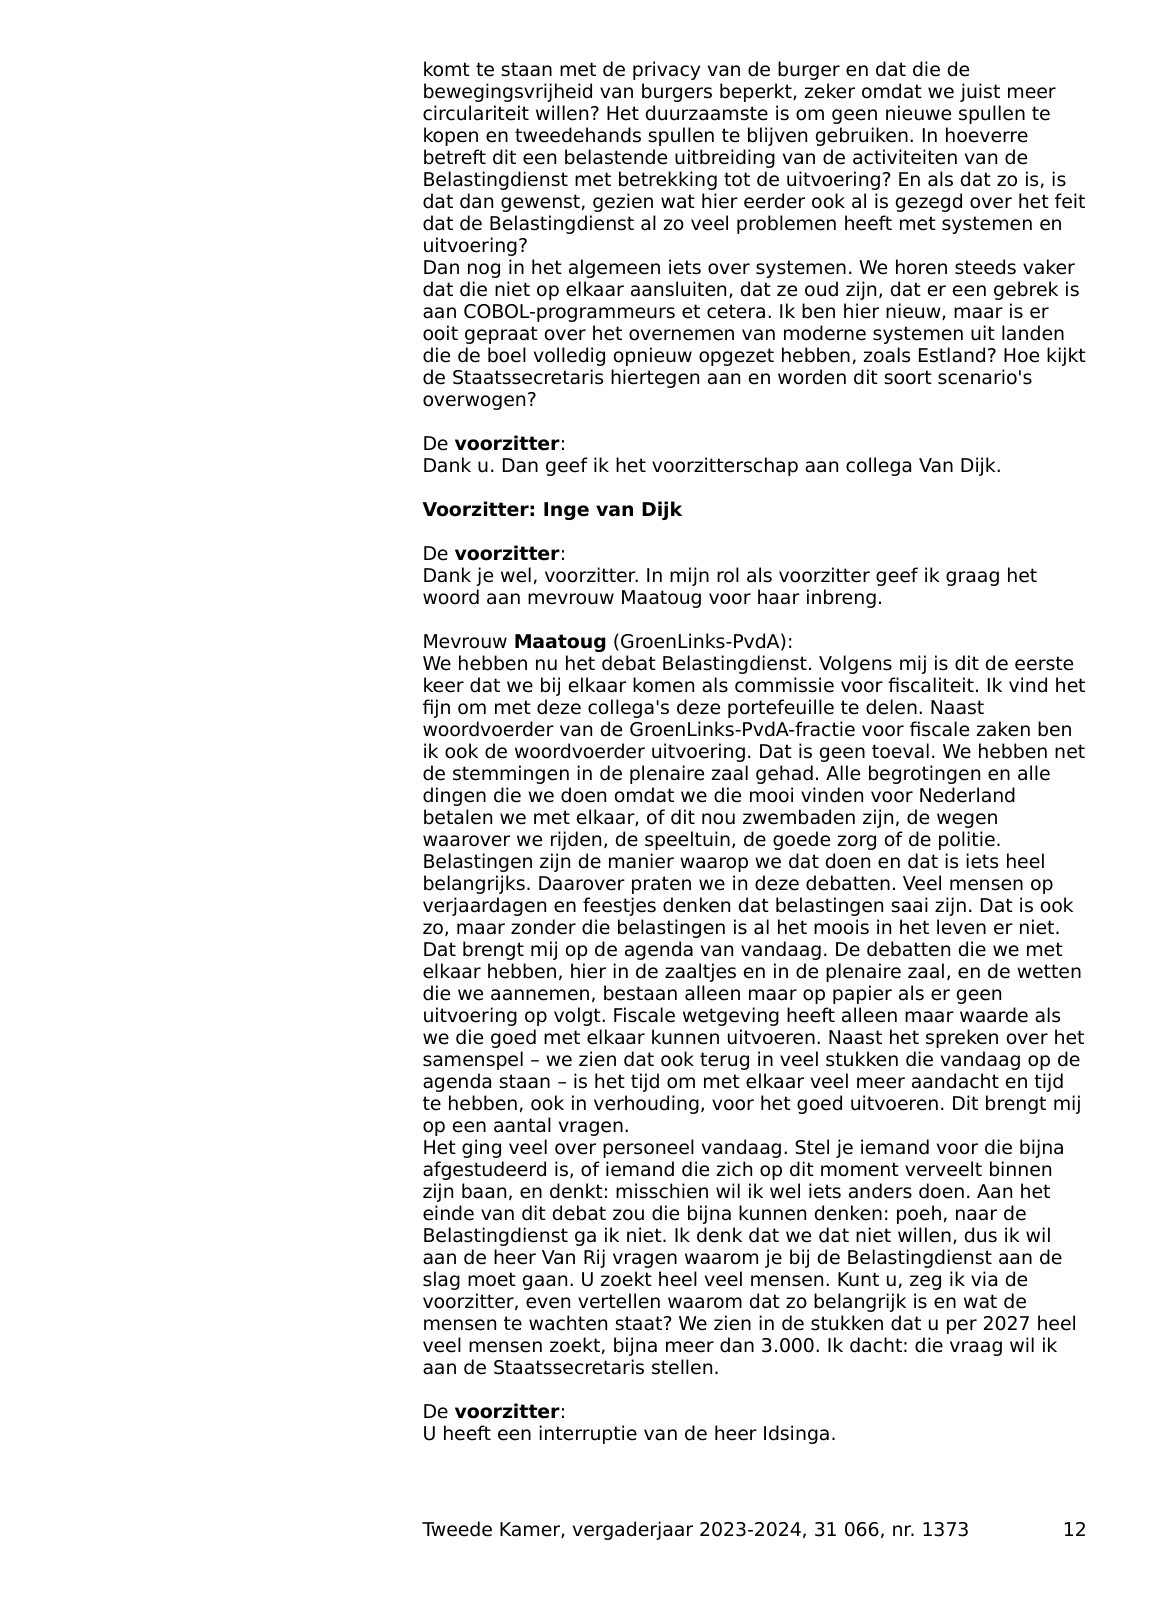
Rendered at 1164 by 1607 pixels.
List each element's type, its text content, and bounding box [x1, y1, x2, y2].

text Het ging veel over personeel vandaag. Stel je iemand voor die bijna afgestudeerd is, of iemand die zich op dit moment verveelt binnen zijn baan, en denkt: misschien wil ik wel iets anders doen. Aan het einde van dit debat zou die bijna kunnen denken: poeh, naar de Belastingdienst ga ik niet. Ik denk dat we dat niet willen, dus ik wil aan de heer Van Rij vragen waarom je bij de Belastingdienst aan de slag moet gaan. U zoekt heel veel mensen. Kunt u, zeg ik via de voorzitter, even vertellen waarom dat zo belangrijk is en wat de mensen te wachten staat? We zien in de stukken dat u per 2027 heel veel mensen zoekt, bijna meer dan 3.000. Ik dacht: die vraag wil ik aan de Staatssecretaris stellen. [422, 1137, 1087, 1379]
text Dank je wel, voorzitter. In mijn rol als voorzitter geef ik graag het woord aan mevrouw Maatoug voor haar inbreng. [422, 565, 1087, 609]
text De voorzitter: [422, 1401, 1087, 1423]
text Mevrouw Maatoug (GroenLinks-PvdA): [422, 631, 1087, 653]
text Dan nog in het algemeen iets over systemen. We horen steeds vaker dat die niet op elkaar aansluiten, dat ze oud zijn, dat er een gebrek is aan COBOL-programmeurs et cetera. Ik ben hier nieuw, maar is er ooit gepraat over het overnemen van moderne systemen uit landen die de boel volledig opnieuw opgezet hebben, zoals Estland? Hoe kijkt de Staatssecretaris hiertegen aan en worden dit soort scenario's overwogen? [422, 257, 1087, 411]
text U heeft een interruptie van de heer Idsinga. [422, 1423, 1087, 1445]
text Dank u. Dan geef ik het voorzitterschap aan collega Van Dijk. [422, 455, 1087, 477]
text We hebben nu het debat Belastingdienst. Volgens mij is dit de eerste keer dat we bij elkaar komen als commissie voor fiscaliteit. Ik vind het fijn om met deze collega's deze portefeuille te delen. Naast woordvoerder van de GroenLinks-PvdA-fractie voor fiscale zaken ben ik ook de woordvoerder uitvoering. Dat is geen toeval. We hebben net de stemmingen in de plenaire zaal gehad. Alle begrotingen en alle dingen die we doen omdat we die mooi vinden voor Nederland betalen we met elkaar, of dit nou zwembaden zijn, de wegen waarover we rijden, de speeltuin, de goede zorg of de politie. Belastingen zijn de manier waarop we dat doen en dat is iets heel belangrijks. Daarover praten we in deze debatten. Veel mensen op verjaardagen en feestjes denken dat belastingen saai zijn. Dat is ook zo, maar zonder die belastingen is al het moois in het leven er niet. Dat brengt mij op de agenda van vandaag. De debatten die we met elkaar hebben, hier in de zaaltjes en in de plenaire zaal, en de wetten die we aannemen, bestaan alleen maar op papier als er geen uitvoering op volgt. Fiscale wetgeving heeft alleen maar waarde als we die goed met elkaar kunnen uitvoeren. Naast het spreken over het samenspel – we zien dat ook terug in veel stukken die vandaag op de agenda staan – is het tijd om met elkaar veel meer aandacht en tijd te hebben, ook in verhouding, voor het goed uitvoeren. Dit brengt mij op een aantal vragen. [422, 653, 1087, 1137]
text De voorzitter: [422, 543, 1087, 565]
text De voorzitter: [422, 433, 1087, 455]
text komt te staan met de privacy van de burger en dat die de bewegingsvrijheid van burgers beperkt, zeker omdat we juist meer circulariteit willen? Het duurzaamste is om geen nieuwe spullen te kopen en tweedehands spullen te blijven gebruiken. In hoeverre betreft dit een belastende uitbreiding van de activiteiten van de Belastingdienst met betrekking tot de uitvoering? En als dat zo is, is dat dan gewenst, gezien wat hier eerder ook al is gezegd over het feit dat de Belastingdienst al zo veel problemen heeft met systemen en uitvoering? [422, 59, 1087, 257]
subtitle Voorzitter: Inge van Dijk [422, 499, 1087, 521]
